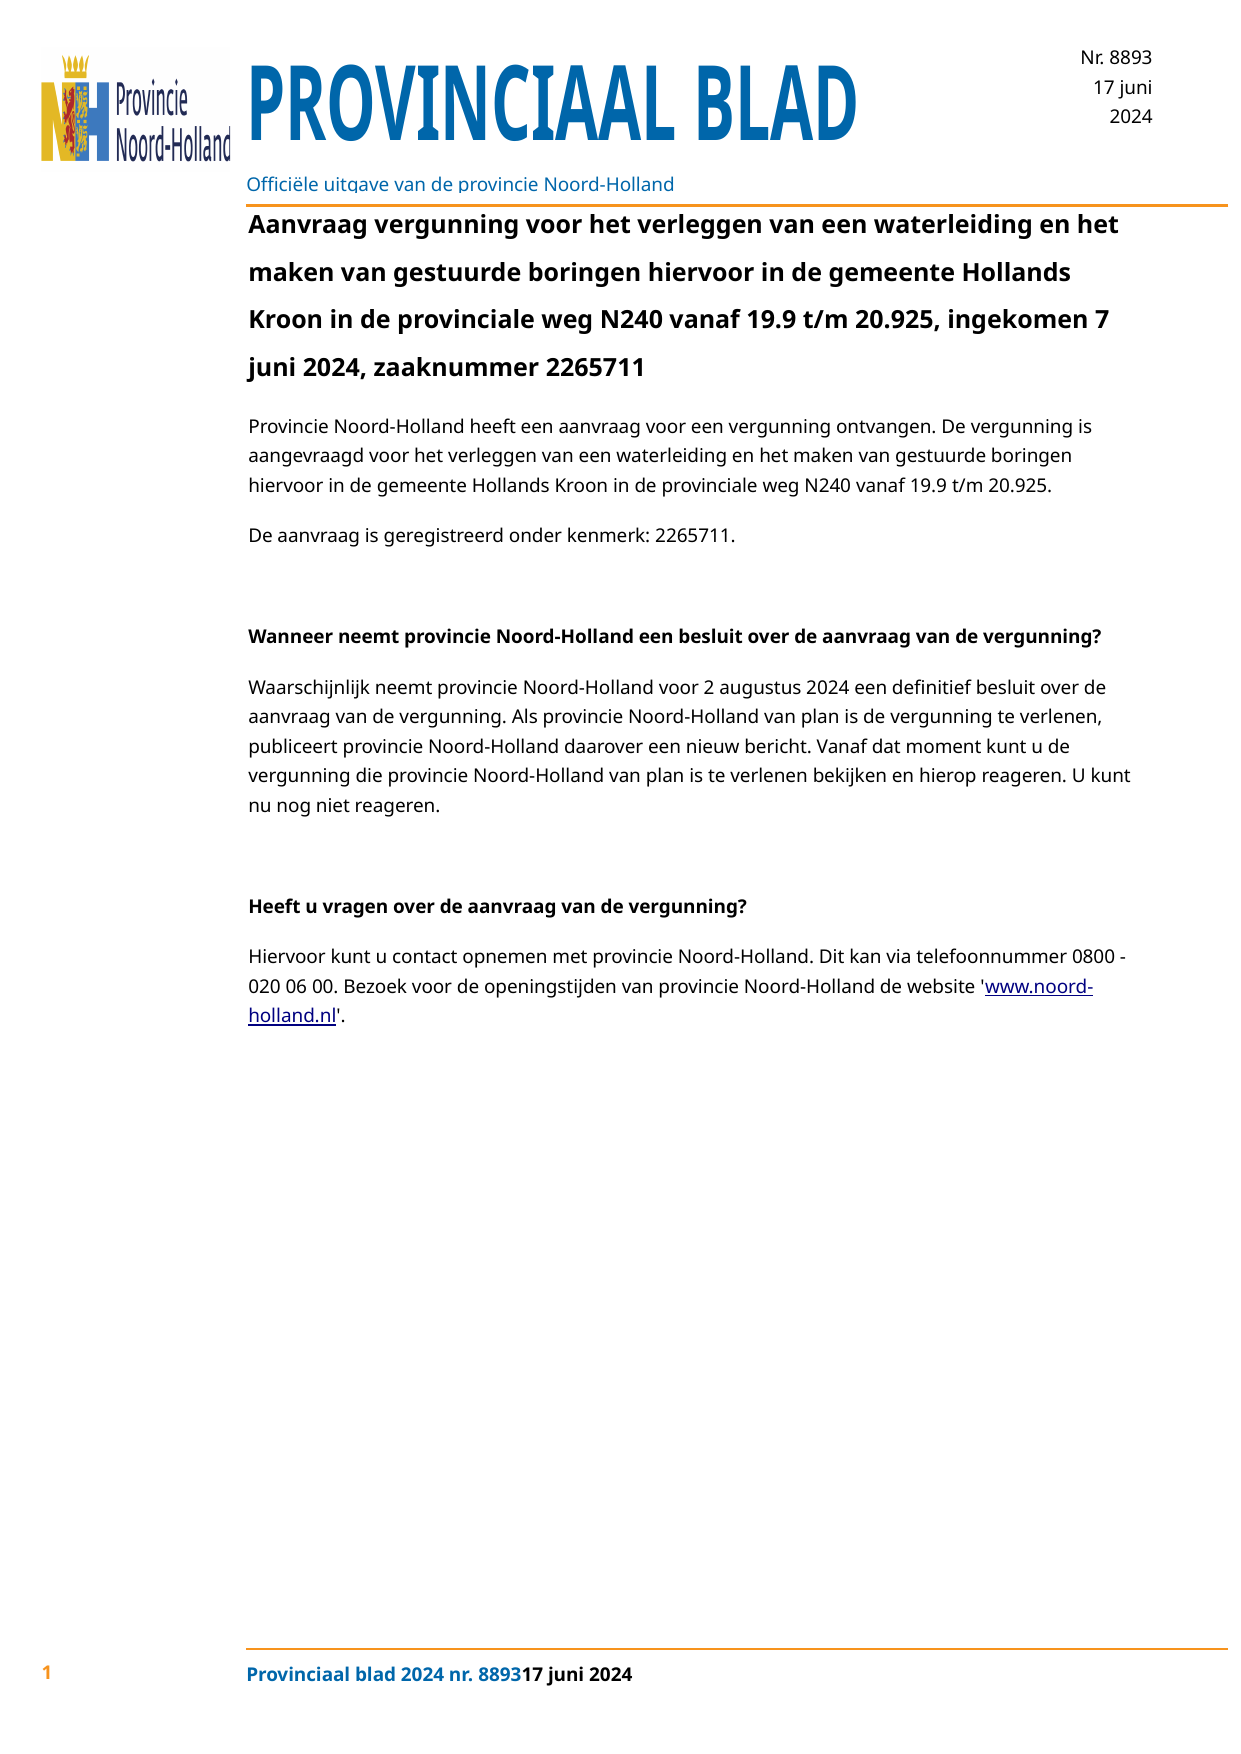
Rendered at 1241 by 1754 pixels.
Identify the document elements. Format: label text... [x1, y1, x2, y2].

text De aanvraag is geregistreerd onder kenmerk: 2265711. [248, 523, 1152, 548]
text Wanneer neemt provincie Noord-Holland een besluit over de aanvraag van de vergunning? [248, 623, 1152, 649]
text Heeft u vragen over de aanvraag van de vergunning? [248, 893, 1152, 919]
text Aanvraag vergunning voor het verleggen van een waterleiding en het maken van gestuurde boringen hiervoor in de gemeente Hollands Kroon in de provinciale weg N240 vanaf 19.9 t/m 20.925, ingekomen 7 juni 2024, zaaknummer 2265711 [248, 207, 1152, 384]
text Provincie Noord-Holland heeft een aanvraag voor een vergunning ontvangen. De vergunning is aangevraagd voor het verleggen van een waterleiding en het maken van gestuurde boringen hiervoor in de gemeente Hollands Kroon in de provinciale weg N240 vanaf 19.9 t/m 20.925. [248, 413, 1152, 498]
text Waarschijnlijk neemt provincie Noord-Holland voor 2 augustus 2024 een definitief besluit over de aanvraag van de vergunning. Als provincie Noord-Holland van plan is de vergunning te verlenen, publiceert provincie Noord-Holland daarover een nieuw bericht. Vanaf dat moment kunt u de vergunning die provincie Noord-Holland van plan is te verlenen bekijken en hierop reageren. U kunt nu nog niet reageren. [248, 674, 1152, 818]
text Hiervoor kunt u contact opnemen met provincie Noord-Holland. Dit kan via telefoonnummer 0800 - 020 06 00. Bezoek voor de openingstijden van provincie Noord-Holland de website 'www.noord-holland.nl'. [248, 943, 1152, 1028]
picture [41, 47, 231, 172]
